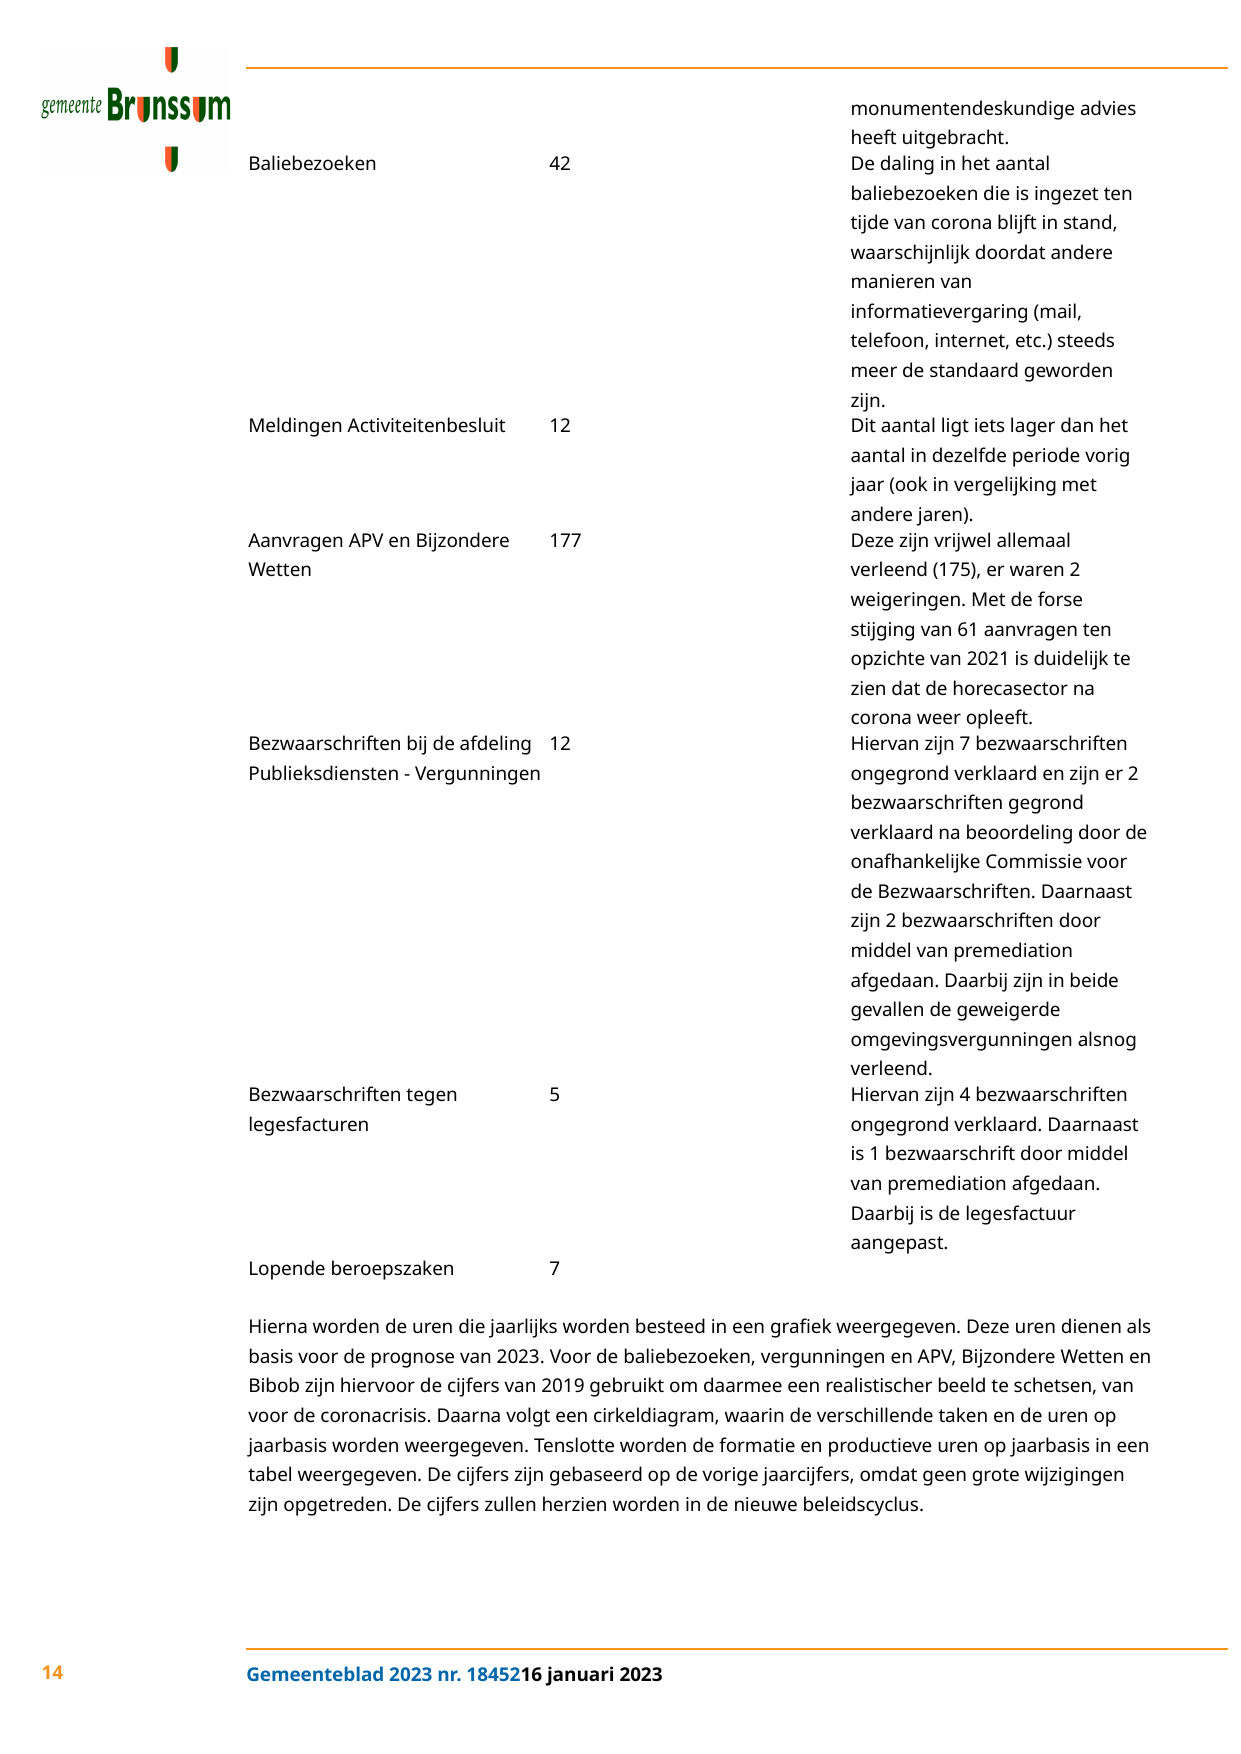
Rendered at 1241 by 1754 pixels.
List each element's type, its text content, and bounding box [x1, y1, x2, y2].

text Hierna worden de uren die jaarlijks worden besteed in een grafiek weergegeven. Deze uren dienen als basis voor de prognose van 2023. Voor de baliebezoeken, vergunningen en APV, Bijzondere Wetten en Bibob zijn hiervoor de cijfers van 2019 gebruikt om daarmee een realistischer beeld te schetsen, van voor de coronacrisis. Daarna volgt een cirkeldiagram, waarin de verschillende taken en de uren op jaarbasis worden weergegeven. Tenslotte worden de formatie en productieve uren op jaarbasis in een tabel weergegeven. De cijfers zijn gebaseerd op de vorige jaarcijfers, omdat geen grote wijzigingen zijn opgetreden. De cijfers zullen herzien worden in de nieuwe beleidscyclus. [248, 1313, 1152, 1517]
table_cell Meldingen Activiteitenbesluit [248, 413, 549, 527]
table_cell 12 [549, 730, 850, 1081]
table_cell [549, 95, 850, 150]
table_cell 42 [549, 150, 850, 412]
table_cell Bezwaarschriften bij de afdeling Publieksdiensten - Vergunningen [248, 730, 549, 1081]
table_cell Hiervan zijn 7 bezwaarschriften ongegrond verklaard en zijn er 2 bezwaarschriften gegrond verklaard na beoordeling door de onafhankelijke Commissie voor de Bezwaarschriften. Daarnaast zijn 2 bezwaarschriften door middel van premediation afgedaan. Daarbij zijn in beide gevallen de geweigerde omgevingsvergunningen alsnog verleend. [850, 730, 1152, 1081]
table_cell [248, 95, 549, 150]
table_cell De daling in het aantal baliebezoeken die is ingezet ten tijde van corona blijft in stand, waarschijnlijk doordat andere manieren van informatievergaring (mail, telefoon, internet, etc.) steeds meer de standaard geworden zijn. [850, 150, 1152, 412]
table_cell Baliebezoeken [248, 150, 549, 412]
table_cell Hiervan zijn 4 bezwaarschriften ongegrond verklaard. Daarnaast is 1 bezwaarschrift door middel van premediation afgedaan. Daarbij is de legesfactuur aangepast. [850, 1081, 1152, 1255]
table_cell Dit aantal ligt iets lager dan het aantal in dezelfde periode vorig jaar (ook in vergelijking met andere jaren). [850, 413, 1152, 527]
table_cell 177 [549, 527, 850, 730]
table_cell Lopende beroepszaken [248, 1255, 549, 1281]
table_cell monumentendeskundige advies heeft uitgebracht. [850, 95, 1152, 150]
table_cell 7 [549, 1255, 850, 1281]
table_cell Aanvragen APV en Bijzondere Wetten [248, 527, 549, 730]
table_cell [850, 1255, 1152, 1281]
table_cell Deze zijn vrijwel allemaal verleend (175), er waren 2 weigeringen. Met de forse stijging van 61 aanvragen ten opzichte van 2021 is duidelijk te zien dat de horecasector na corona weer opleeft. [850, 527, 1152, 730]
table_cell Bezwaarschriften tegen legesfacturen [248, 1081, 549, 1255]
table_cell 12 [549, 413, 850, 527]
table_cell 5 [549, 1081, 850, 1255]
picture [41, 47, 231, 172]
